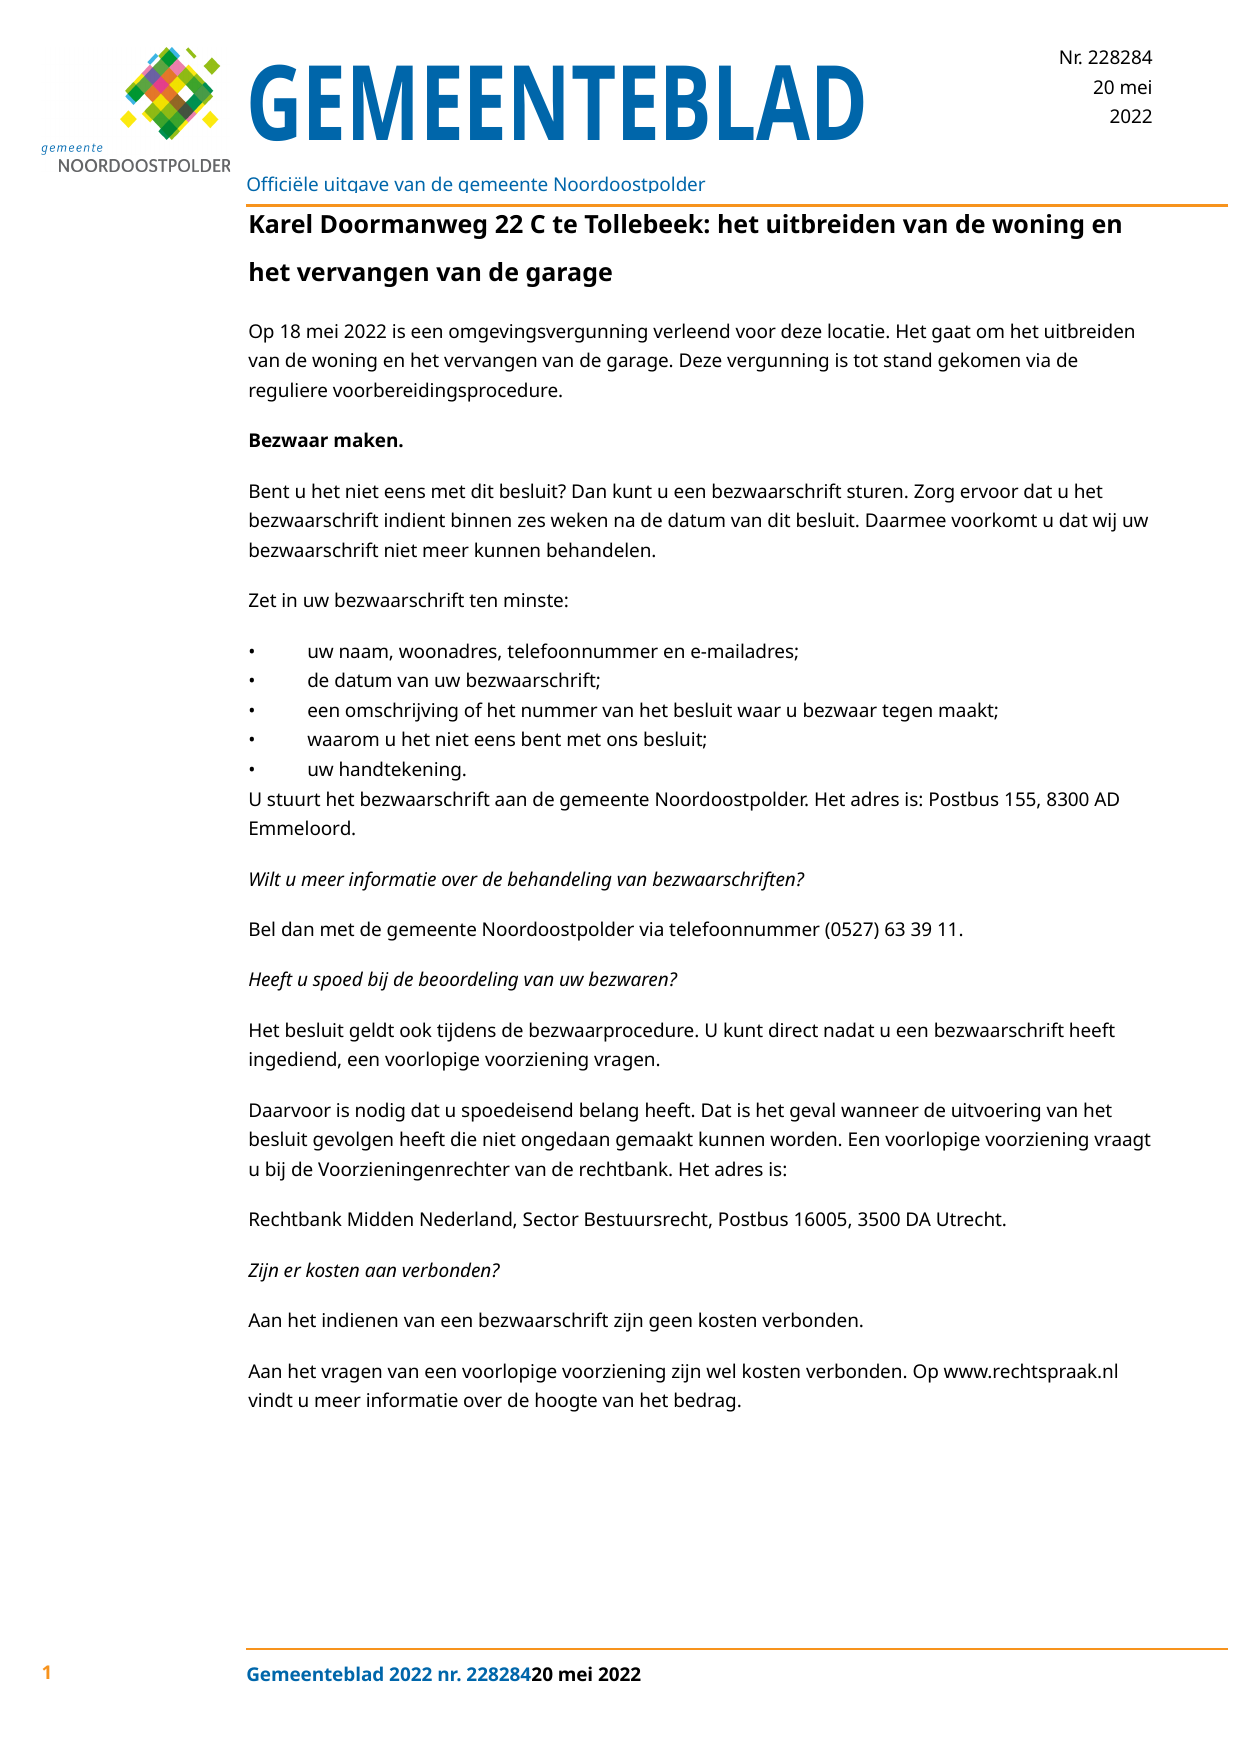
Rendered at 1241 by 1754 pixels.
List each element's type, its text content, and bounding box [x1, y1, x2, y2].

text Aan het vragen van een voorlopige voorziening zijn wel kosten verbonden. Op www.rechtspraak.nl vindt u meer informatie over de hoogte van het bedrag. [248, 1358, 1152, 1413]
text Heeft u spoed bij de beoordeling van uw bezwaren? [248, 967, 1152, 992]
text Daarvoor is nodig dat u spoedeisend belang heeft. Dat is het geval wanneer de uitvoering van het besluit gevolgen heeft die niet ongedaan gemaakt kunnen worden. Een voorlopige voorziening vraagt u bij de Voorzieningenrechter van de rechtbank. Het adres is: [248, 1097, 1152, 1182]
text Het besluit geldt ook tijdens de bezwaarprocedure. U kunt direct nadat u een bezwaarschrift heeft ingediend, een voorlopige voorziening vragen. [248, 1017, 1152, 1072]
text Aan het indienen van een bezwaarschrift zijn geen kosten verbonden. [248, 1307, 1152, 1333]
text Zet in uw bezwaarschrift ten minste: [248, 587, 1152, 613]
text Karel Doormanweg 22 C te Tollebeek: het uitbreiden van de woning en het vervangen van de garage [248, 207, 1152, 288]
text Zijn er kosten aan verbonden? [248, 1257, 1152, 1283]
text Bent u het niet eens met dit besluit? Dan kunt u een bezwaarschrift sturen. Zorg ervoor dat u het bezwaarschrift indient binnen zes weken na de datum van dit besluit. Daarmee voorkomt u dat wij uw bezwaarschrift niet meer kunnen behandelen. [248, 478, 1152, 563]
text U stuurt het bezwaarschrift aan de gemeente Noordoostpolder. Het adres is: Postbus 155, 8300 AD Emmeloord. [248, 786, 1152, 841]
list uw handtekening. [248, 756, 1152, 782]
list waarom u het niet eens bent met ons besluit; [248, 727, 1152, 752]
text Op 18 mei 2022 is een omgevingsvergunning verleend voor deze locatie. Het gaat om het uitbreiden van de woning en het vervangen van de garage. Deze vergunning is tot stand gekomen via de reguliere voorbereidingsprocedure. [248, 318, 1152, 403]
text Rechtbank Midden Nederland, Sector Bestuursrecht, Postbus 16005, 3500 DA Utrecht. [248, 1207, 1152, 1232]
picture [41, 47, 231, 172]
text Bel dan met de gemeente Noordoostpolder via telefoonnummer (0527) 63 39 11. [248, 916, 1152, 942]
text Wilt u meer informatie over de behandeling van bezwaarschriften? [248, 866, 1152, 892]
list uw naam, woonadres, telefoonnummer en e-mailadres; [248, 638, 1152, 664]
list een omschrijving of het nummer van het besluit waar u bezwaar tegen maakt; [248, 697, 1152, 723]
list de datum van uw bezwaarschrift; [248, 667, 1152, 693]
text Bezwaar maken. [248, 427, 1152, 453]
